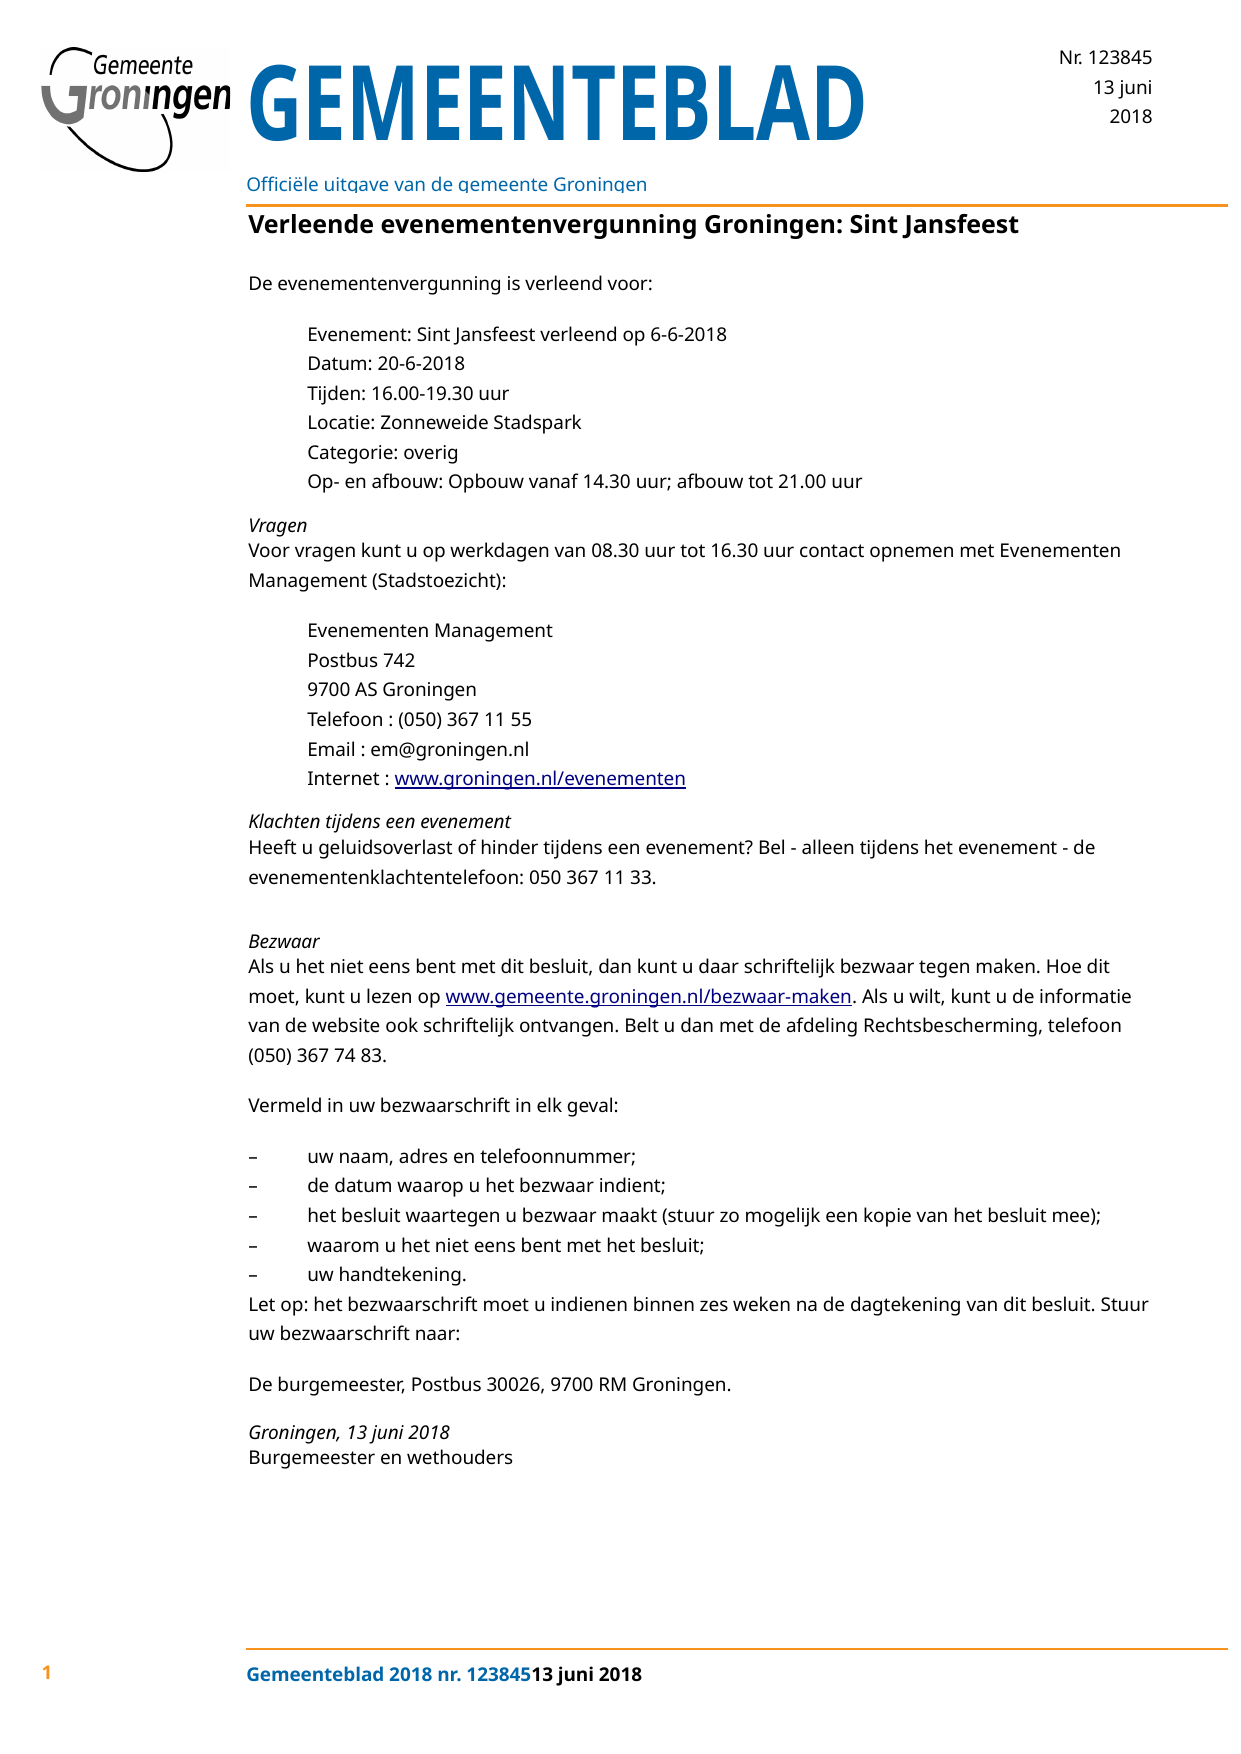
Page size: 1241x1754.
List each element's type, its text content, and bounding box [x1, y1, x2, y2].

text Verleende evenementenvergunning Groningen: Sint Jansfeest [248, 207, 1152, 241]
text Heeft u geluidsoverlast of hinder tijdens een evenement? Bel - alleen tijdens het evenement - de evenementenklachtentelefoon: 050 367 11 33. [248, 834, 1152, 889]
text Vermeld in uw bezwaarschrift in elk geval: [248, 1093, 1152, 1118]
text Voor vragen kunt u op werkdagen van 08.30 uur tot 16.30 uur contact opnemen met Evenementen Management (Stadstoezicht): [248, 537, 1152, 593]
text Als u het niet eens bent met dit besluit, dan kunt u daar schriftelijk bezwaar tegen maken. Hoe dit moet, kunt u lezen op www.gemeente.groningen.nl/bezwaar-maken. Als u wilt, kunt u de informatie van de website ook schriftelijk ontvangen. Belt u dan met de afdeling Rechtsbescherming, telefoon (050) 367 74 83. [248, 953, 1152, 1068]
list Datum: 20-6-2018 [248, 350, 1152, 376]
text Bezwaar [248, 928, 1152, 953]
text Groningen, 13 juni 2018 [248, 1419, 1152, 1444]
list uw naam, adres en telefoonnummer; [248, 1143, 1152, 1169]
list Evenementen Management [248, 617, 1152, 643]
list waarom u het niet eens bent met het besluit; [248, 1232, 1152, 1258]
list Telefoon : (050) 367 11 55 [248, 706, 1152, 732]
list Tijden: 16.00-19.30 uur [248, 380, 1152, 406]
list de datum waarop u het bezwaar indient; [248, 1173, 1152, 1198]
list Email : em@groningen.nl [248, 736, 1152, 762]
list Postbus 742 [248, 647, 1152, 673]
list 9700 AS Groningen [248, 677, 1152, 702]
list Evenement: Sint Jansfeest verleend op 6-6-2018 [248, 321, 1152, 346]
list Categorie: overig [248, 439, 1152, 465]
list uw handtekening. [248, 1261, 1152, 1287]
picture [41, 47, 231, 172]
text Let op: het bezwaarschrift moet u indienen binnen zes weken na de dagtekening van dit besluit. Stuur uw bezwaarschrift naar: [248, 1291, 1152, 1346]
list Locatie: Zonneweide Stadspark [248, 409, 1152, 435]
text Burgemeester en wethouders [248, 1444, 1152, 1470]
text De evenementenvergunning is verleend voor: [248, 270, 1152, 296]
text De burgemeester, Postbus 30026, 9700 RM Groningen. [248, 1371, 1152, 1397]
list Internet : www.groningen.nl/evenementen [248, 765, 1152, 791]
text Vragen [248, 512, 1152, 537]
text Klachten tijdens een evenement [248, 808, 1152, 834]
list Op- en afbouw: Opbouw vanaf 14.30 uur; afbouw tot 21.00 uur [248, 469, 1152, 494]
list het besluit waartegen u bezwaar maakt (stuur zo mogelijk een kopie van het besluit mee); [248, 1202, 1152, 1228]
